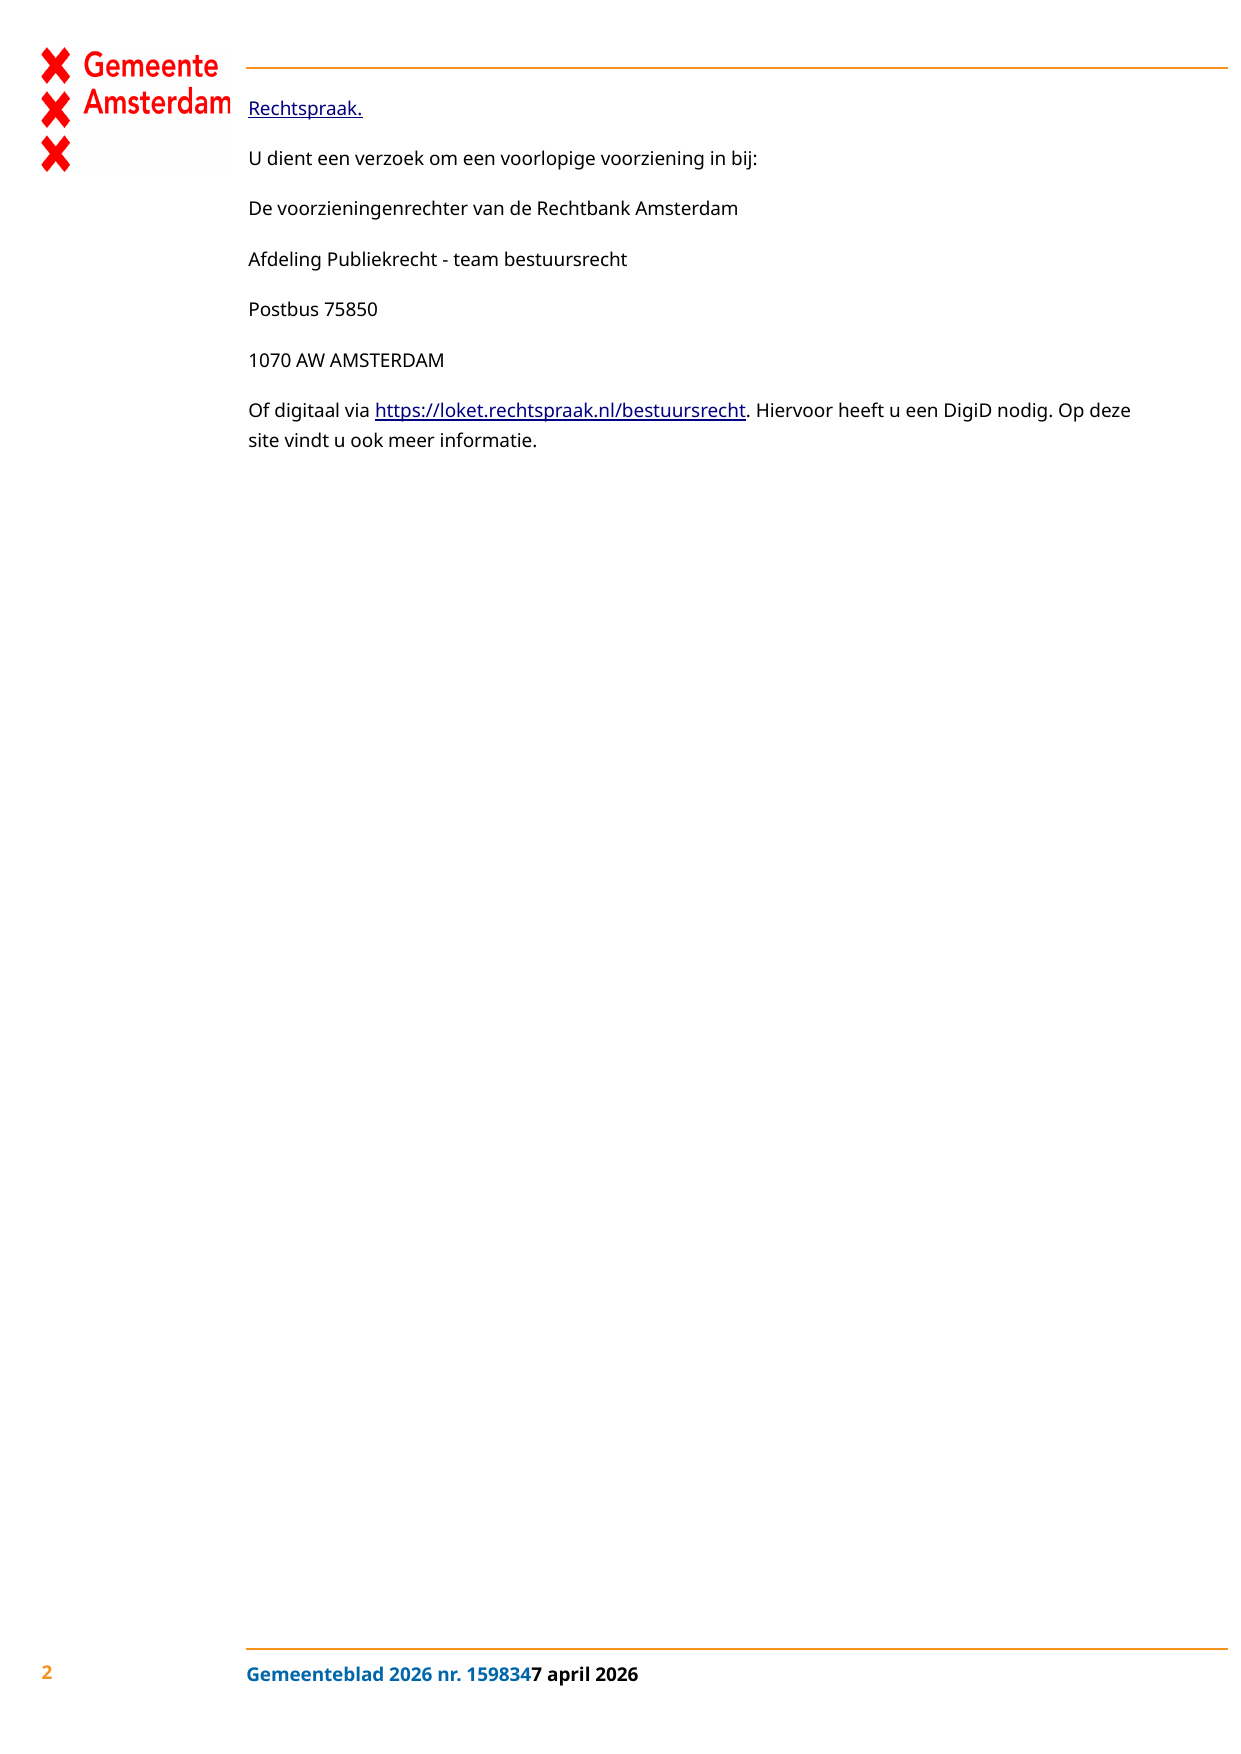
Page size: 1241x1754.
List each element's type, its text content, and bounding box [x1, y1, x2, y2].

text Afdeling Publiekrecht - team bestuursrecht [248, 246, 1152, 272]
text Postbus 75850 [248, 296, 1152, 322]
text Rechtspraak. [248, 95, 1152, 121]
text U dient een verzoek om een voorlopige voorziening in bij: [248, 145, 1152, 171]
text Of digitaal via https://loket.rechtspraak.nl/bestuursrecht. Hiervoor heeft u een DigiD nodig. Op deze site vindt u ook meer informatie. [248, 397, 1152, 453]
picture [41, 47, 231, 172]
text 1070 AW AMSTERDAM [248, 347, 1152, 373]
text De voorzieningenrechter van de Rechtbank Amsterdam [248, 196, 1152, 221]
